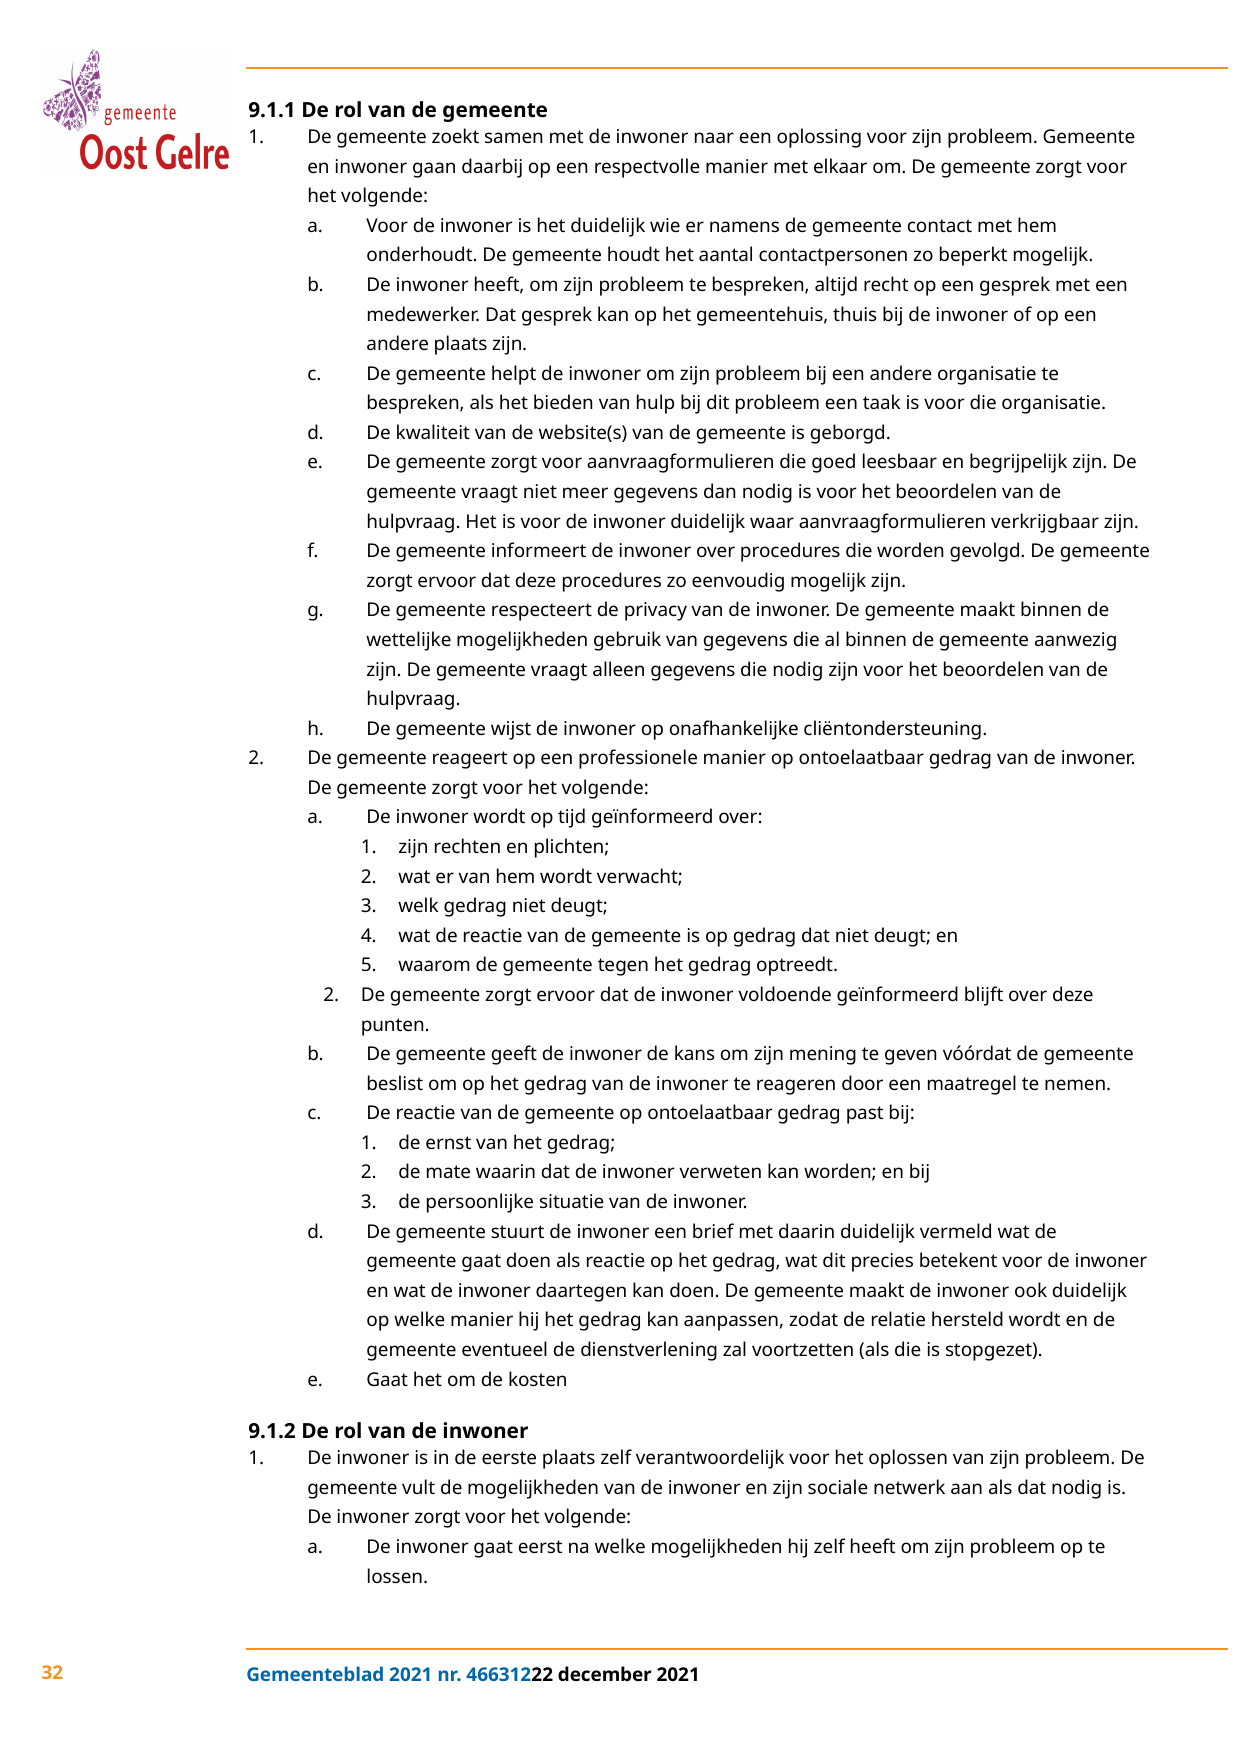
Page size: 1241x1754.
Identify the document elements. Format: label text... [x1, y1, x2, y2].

list De gemeente zoekt samen met de inwoner naar een oplossing voor zijn probleem. Gemeente en inwoner gaan daarbij op een respectvolle manier met elkaar om. De gemeente zorgt voor het volgende: [248, 123, 1152, 208]
list Voor de inwoner is het duidelijk wie er namens de gemeente contact met hem onderhoudt. De gemeente houdt het aantal contactpersonen zo beperkt mogelijk. [307, 212, 1152, 267]
list welk gedrag niet deugt; [361, 892, 1152, 918]
list De gemeente zorgt voor aanvraagformulieren die goed leesbaar en begrijpelijk zijn. De gemeente vraagt niet meer gegevens dan nodig is voor het beoordelen van de hulpvraag. Het is voor de inwoner duidelijk waar aanvraagformulieren verkrijgbaar zijn. [307, 449, 1152, 533]
list De inwoner gaat eerst na welke mogelijkheden hij zelf heeft om zijn probleem op te lossen. [307, 1533, 1152, 1589]
list De gemeente reageert op een professionele manier op ontoelaatbaar gedrag van de inwoner. De gemeente zorgt voor het volgende: [248, 744, 1152, 800]
list de mate waarin dat de inwoner verweten kan worden; en bij [361, 1159, 1152, 1184]
list zijn rechten en plichten; [361, 833, 1152, 859]
list waarom de gemeente tegen het gedrag optreedt. [361, 952, 1152, 977]
list de persoonlijke situatie van de inwoner. [361, 1188, 1152, 1214]
list De gemeente helpt de inwoner om zijn probleem bij een andere organisatie te bespreken, als het bieden van hulp bij dit probleem een taak is voor die organisatie. [307, 360, 1152, 415]
list De inwoner is in de eerste plaats zelf verantwoordelijk voor het oplossen van zijn probleem. De gemeente vult de mogelijkheden van de inwoner en zijn sociale netwerk aan als dat nodig is. De inwoner zorgt voor het volgende: [248, 1444, 1152, 1529]
list De gemeente zorgt ervoor dat de inwoner voldoende geïnformeerd blijft over deze punten. [323, 981, 1152, 1036]
list De reactie van de gemeente op ontoelaatbaar gedrag past bij: [307, 1099, 1152, 1125]
list De inwoner heeft, om zijn probleem te bespreken, altijd recht op een gesprek met een medewerker. Dat gesprek kan op het gemeentehuis, thuis bij de inwoner of op een andere plaats zijn. [307, 271, 1152, 356]
list Gaat het om de kosten [307, 1366, 1152, 1391]
list De gemeente wijst de inwoner op onafhankelijke cliëntondersteuning. [307, 715, 1152, 741]
text 9.1.1 De rol van de gemeente [248, 95, 1152, 123]
list De kwaliteit van de website(s) van de gemeente is geborgd. [307, 419, 1152, 445]
list wat de reactie van de gemeente is op gedrag dat niet deugt; en [361, 922, 1152, 948]
text 9.1.2 De rol van de inwoner [248, 1416, 1152, 1444]
picture [41, 47, 231, 172]
list De gemeente informeert de inwoner over procedures die worden gevolgd. De gemeente zorgt ervoor dat deze procedures zo eenvoudig mogelijk zijn. [307, 537, 1152, 593]
list de ernst van het gedrag; [361, 1129, 1152, 1155]
list wat er van hem wordt verwacht; [361, 863, 1152, 888]
list De gemeente stuurt de inwoner een brief met daarin duidelijk vermeld wat de gemeente gaat doen als reactie op het gedrag, wat dit precies betekent voor de inwoner en wat de inwoner daartegen kan doen. De gemeente maakt de inwoner ook duidelijk op welke manier hij het gedrag kan aanpassen, zodat de relatie hersteld wordt en de gemeente eventueel de dienstverlening zal voortzetten (als die is stopgezet). [307, 1218, 1152, 1362]
list De gemeente geeft de inwoner de kans om zijn mening te geven vóórdat de gemeente beslist om op het gedrag van de inwoner te reageren door een maatregel te nemen. [307, 1040, 1152, 1096]
list De inwoner wordt op tijd geïnformeerd over: [307, 804, 1152, 829]
list De gemeente respecteert de privacy van de inwoner. De gemeente maakt binnen de wettelijke mogelijkheden gebruik van gegevens die al binnen de gemeente aanwezig zijn. De gemeente vraagt alleen gegevens die nodig zijn voor het beoordelen van de hulpvraag. [307, 597, 1152, 711]
